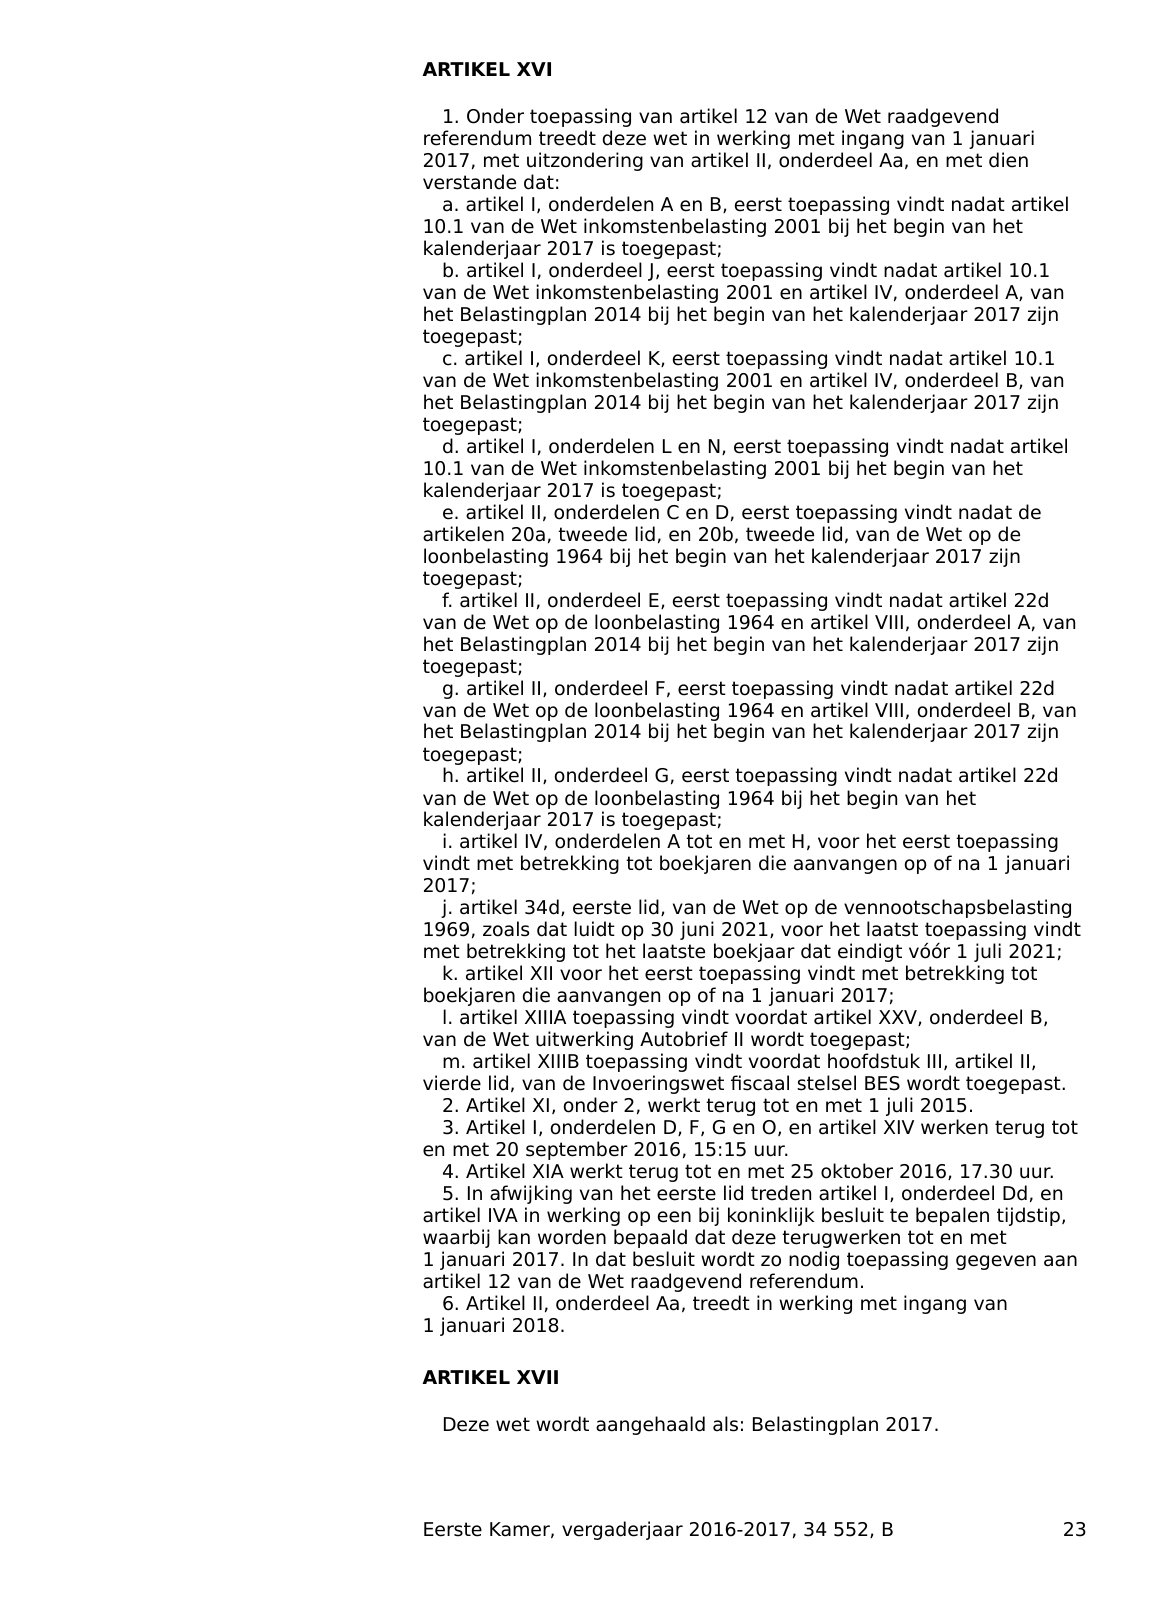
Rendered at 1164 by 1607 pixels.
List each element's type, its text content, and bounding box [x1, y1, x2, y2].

subtitle ARTIKEL XVI [422, 59, 1087, 81]
text j. artikel 34d, eerste lid, van de Wet op de vennootschapsbelasting 1969, zoals dat luidt op 30 juni 2021, voor het laatst toepassing vindt met betrekking tot het laatste boekjaar dat eindigt vóór 1 juli 2021; [422, 897, 1087, 963]
text a. artikel I, onderdelen A en B, eerst toepassing vindt nadat artikel 10.1 van de Wet inkomstenbelasting 2001 bij het begin van het kalenderjaar 2017 is toegepast; [422, 194, 1087, 260]
text f. artikel II, onderdeel E, eerst toepassing vindt nadat artikel 22d van de Wet op de loonbelasting 1964 en artikel VIII, onderdeel A, van het Belastingplan 2014 bij het begin van het kalenderjaar 2017 zijn toegepast; [422, 589, 1087, 677]
text d. artikel I, onderdelen L en N, eerst toepassing vindt nadat artikel 10.1 van de Wet inkomstenbelasting 2001 bij het begin van het kalenderjaar 2017 is toegepast; [422, 436, 1087, 502]
text 6. Artikel II, onderdeel Aa, treedt in werking met ingang van 1 januari 2018. [422, 1293, 1087, 1337]
text l. artikel XIIIA toepassing vindt voordat artikel XXV, onderdeel B, van de Wet uitwerking Autobrief II wordt toegepast; [422, 1007, 1087, 1051]
text g. artikel II, onderdeel F, eerst toepassing vindt nadat artikel 22d van de Wet op de loonbelasting 1964 en artikel VIII, onderdeel B, van het Belastingplan 2014 bij het begin van het kalenderjaar 2017 zijn toegepast; [422, 677, 1087, 765]
text Deze wet wordt aangehaald als: Belastingplan 2017. [422, 1414, 1087, 1436]
text i. artikel IV, onderdelen A tot en met H, voor het eerst toepassing vindt met betrekking tot boekjaren die aanvangen op of na 1 januari 2017; [422, 831, 1087, 897]
text 1. Onder toepassing van artikel 12 van de Wet raadgevend referendum treedt deze wet in werking met ingang van 1 januari 2017, met uitzondering van artikel II, onderdeel Aa, en met dien verstande dat: [422, 106, 1087, 194]
text b. artikel I, onderdeel J, eerst toepassing vindt nadat artikel 10.1 van de Wet inkomstenbelasting 2001 en artikel IV, onderdeel A, van het Belastingplan 2014 bij het begin van het kalenderjaar 2017 zijn toegepast; [422, 260, 1087, 348]
text 3. Artikel I, onderdelen D, F, G en O, en artikel XIV werken terug tot en met 20 september 2016, 15:15 uur. [422, 1117, 1087, 1161]
text c. artikel I, onderdeel K, eerst toepassing vindt nadat artikel 10.1 van de Wet inkomstenbelasting 2001 en artikel IV, onderdeel B, van het Belastingplan 2014 bij het begin van het kalenderjaar 2017 zijn toegepast; [422, 348, 1087, 436]
text m. artikel XIIIB toepassing vindt voordat hoofdstuk III, artikel II, vierde lid, van de Invoeringswet fiscaal stelsel BES wordt toegepast. [422, 1051, 1087, 1095]
text 2. Artikel XI, onder 2, werkt terug tot en met 1 juli 2015. [422, 1095, 1087, 1117]
text 4. Artikel XIA werkt terug tot en met 25 oktober 2016, 17.30 uur. [422, 1161, 1087, 1183]
text h. artikel II, onderdeel G, eerst toepassing vindt nadat artikel 22d van de Wet op de loonbelasting 1964 bij het begin van het kalenderjaar 2017 is toegepast; [422, 765, 1087, 831]
text k. artikel XII voor het eerst toepassing vindt met betrekking tot boekjaren die aanvangen op of na 1 januari 2017; [422, 963, 1087, 1007]
text 5. In afwijking van het eerste lid treden artikel I, onderdeel Dd, en artikel IVA in werking op een bij koninklijk besluit te bepalen tijdstip, waarbij kan worden bepaald dat deze terugwerken tot en met 1 januari 2017. In dat besluit wordt zo nodig toepassing gegeven aan artikel 12 van de Wet raadgevend referendum. [422, 1183, 1087, 1293]
text e. artikel II, onderdelen C en D, eerst toepassing vindt nadat de artikelen 20a, tweede lid, en 20b, tweede lid, van de Wet op de loonbelasting 1964 bij het begin van het kalenderjaar 2017 zijn toegepast; [422, 502, 1087, 589]
subtitle ARTIKEL XVII [422, 1367, 1087, 1389]
